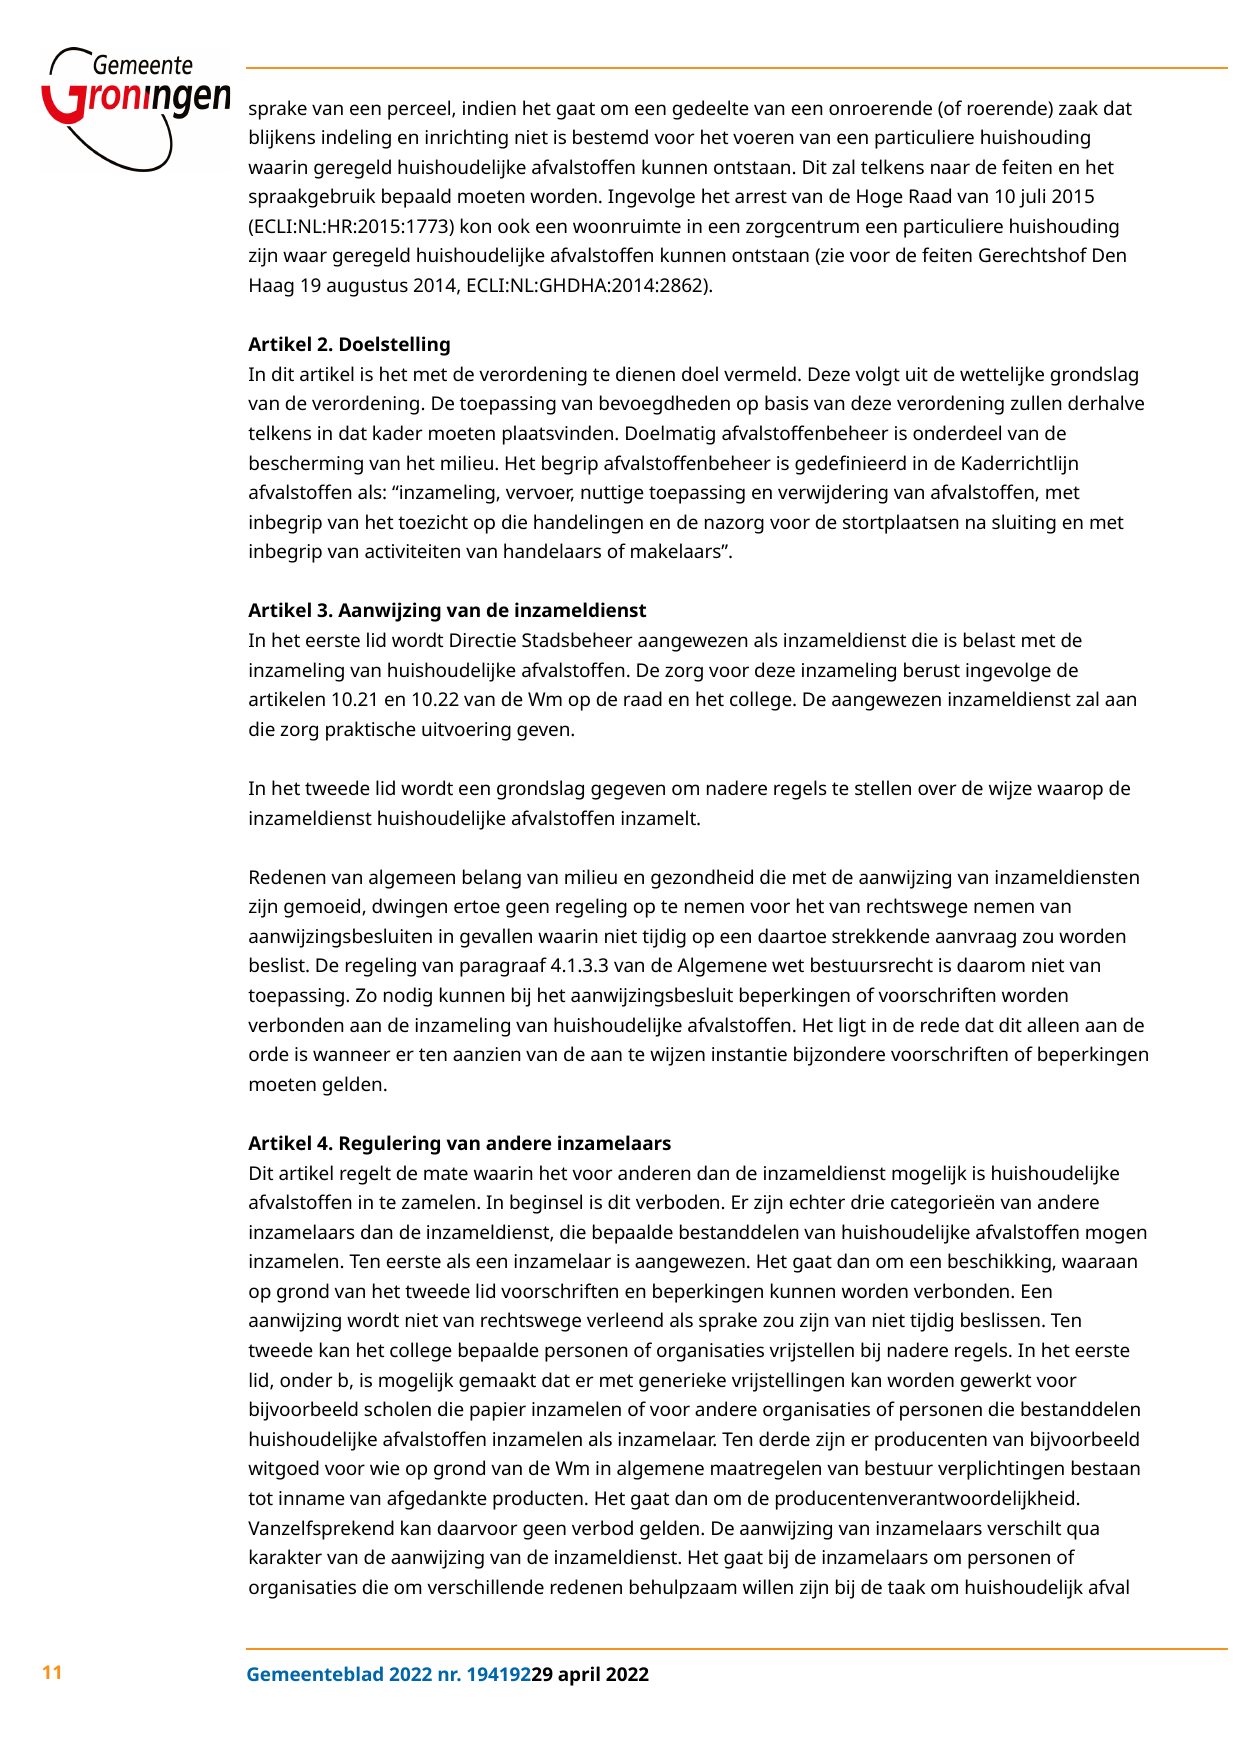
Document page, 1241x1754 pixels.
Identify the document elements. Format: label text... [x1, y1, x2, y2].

text In dit artikel is het met de verordening te dienen doel vermeld. Deze volgt uit de wettelijke grondslag van de verordening. De toepassing van bevoegdheden op basis van deze verordening zullen derhalve telkens in dat kader moeten plaatsvinden. Doelmatig afvalstoffenbeheer is onderdeel van de bescherming van het milieu. Het begrip afvalstoffenbeheer is gedefinieerd in de Kaderrichtlijn afvalstoffen als: “inzameling, vervoer, nuttige toepassing en verwijdering van afvalstoffen, met inbegrip van het toezicht op die handelingen en de nazorg voor de stortplaatsen na sluiting en met inbegrip van activiteiten van handelaars of makelaars”. [248, 361, 1152, 564]
text Redenen van algemeen belang van milieu en gezondheid die met de aanwijzing van inzameldiensten zijn gemoeid, dwingen ertoe geen regeling op te nemen voor het van rechtswege nemen van aanwijzingsbesluiten in gevallen waarin niet tijdig op een daartoe strekkende aanvraag zou worden beslist. De regeling van paragraaf 4.1.3.3 van de Algemene wet bestuursrecht is daarom niet van toepassing. Zo nodig kunnen bij het aanwijzingsbesluit beperkingen of voorschriften worden verbonden aan de inzameling van huishoudelijke afvalstoffen. Het ligt in de rede dat dit alleen aan de orde is wanneer er ten aanzien van de aan te wijzen instantie bijzondere voorschriften of beperkingen moeten gelden. [248, 864, 1152, 1097]
text Dit artikel regelt de mate waarin het voor anderen dan de inzameldienst mogelijk is huishoudelijke afvalstoffen in te zamelen. In beginsel is dit verboden. Er zijn echter drie categorieën van andere inzamelaars dan de inzameldienst, die bepaalde bestanddelen van huishoudelijke afvalstoffen mogen inzamelen. Ten eerste als een inzamelaar is aangewezen. Het gaat dan om een beschikking, waaraan op grond van het tweede lid voorschriften en beperkingen kunnen worden verbonden. Een aanwijzing wordt niet van rechtswege verleend als sprake zou zijn van niet tijdig beslissen. Ten tweede kan het college bepaalde personen of organisaties vrijstellen bij nadere regels. In het eerste lid, onder b, is mogelijk gemaakt dat er met generieke vrijstellingen kan worden gewerkt voor bijvoorbeeld scholen die papier inzamelen of voor andere organisaties of personen die bestanddelen huishoudelijke afvalstoffen inzamelen als inzamelaar. Ten derde zijn er producenten van bijvoorbeeld witgoed voor wie op grond van de Wm in algemene maatregelen van bestuur verplichtingen bestaan tot inname van afgedankte producten. Het gaat dan om de producentenverantwoordelijkheid. Vanzelfsprekend kan daarvoor geen verbod gelden. De aanwijzing van inzamelaars verschilt qua karakter van de aanwijzing van de inzameldienst. Het gaat bij de inzamelaars om personen of organisaties die om verschillende redenen behulpzaam willen zijn bij de taak om huishoudelijk afval [248, 1160, 1152, 1600]
text Artikel 2. Doelstelling [248, 331, 1152, 357]
text sprake van een perceel, indien het gaat om een gedeelte van een onroerende (of roerende) zaak dat blijkens indeling en inrichting niet is bestemd voor het voeren van een particuliere huishouding waarin geregeld huishoudelijke afvalstoffen kunnen ontstaan. Dit zal telkens naar de feiten en het spraakgebruik bepaald moeten worden. Ingevolge het arrest van de Hoge Raad van 10 juli 2015 (ECLI:NL:HR:2015:1773) kon ook een woonruimte in een zorgcentrum een particuliere huishouding zijn waar geregeld huishoudelijke afvalstoffen kunnen ontstaan (zie voor de feiten Gerechtshof Den Haag 19 augustus 2014, ECLI:NL:GHDHA:2014:2862). [248, 95, 1152, 298]
text In het tweede lid wordt een grondslag gegeven om nadere regels te stellen over de wijze waarop de inzameldienst huishoudelijke afvalstoffen inzamelt. [248, 775, 1152, 831]
text In het eerste lid wordt Directie Stadsbeheer aangewezen als inzameldienst die is belast met de inzameling van huishoudelijke afvalstoffen. De zorg voor deze inzameling berust ingevolge de artikelen 10.21 en 10.22 van de Wm op de raad en het college. De aangewezen inzameldienst zal aan die zorg praktische uitvoering geven. [248, 627, 1152, 742]
picture [41, 47, 231, 172]
text Artikel 4. Regulering van andere inzamelaars [248, 1130, 1152, 1156]
text Artikel 3. Aanwijzing van de inzameldienst [248, 598, 1152, 623]
